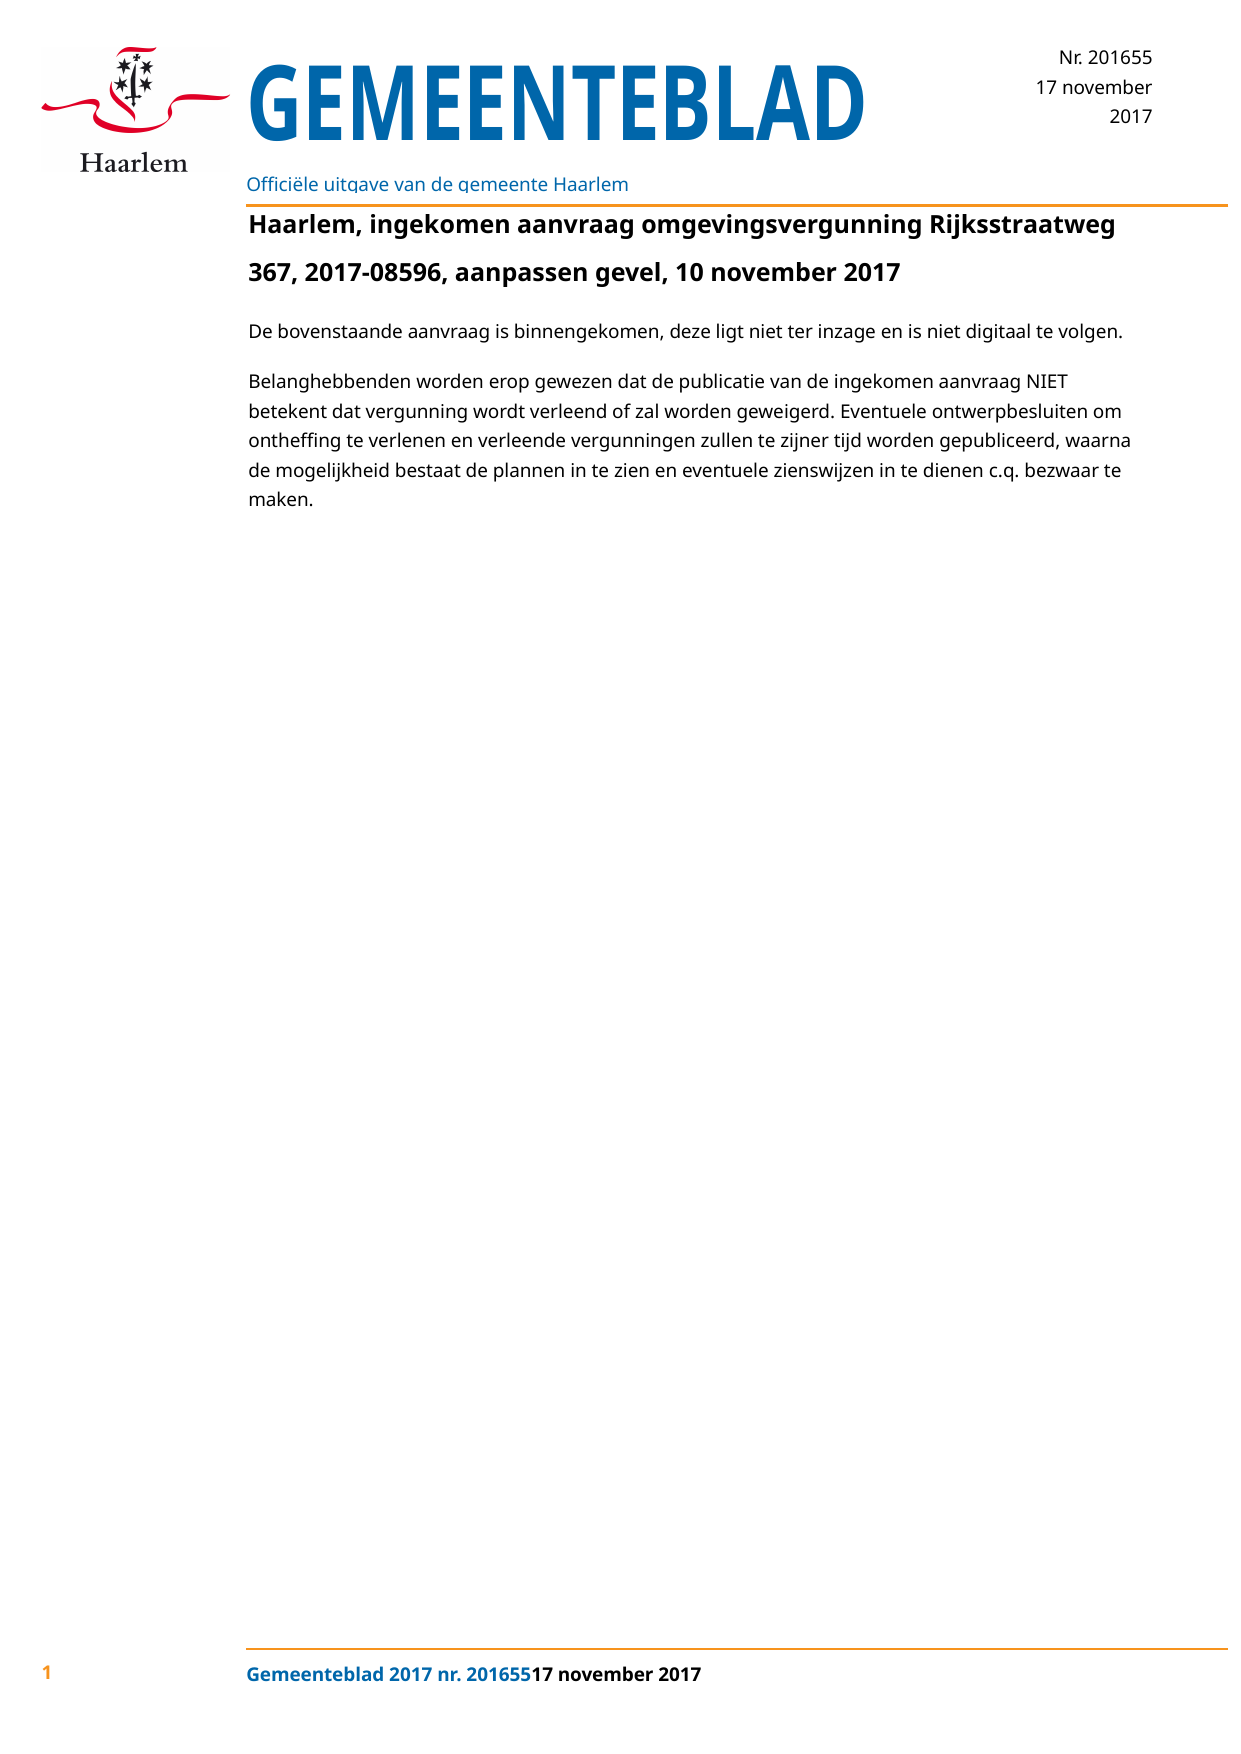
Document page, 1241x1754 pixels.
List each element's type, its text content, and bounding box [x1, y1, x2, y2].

text Haarlem, ingekomen aanvraag omgevingsvergunning Rijksstraatweg 367, 2017-08596, aanpassen gevel, 10 november 2017 [248, 207, 1152, 288]
text De bovenstaande aanvraag is binnengekomen, deze ligt niet ter inzage en is niet digitaal te volgen. [248, 318, 1152, 344]
picture [41, 47, 231, 172]
text Belanghebbenden worden erop gewezen dat de publicatie van de ingekomen aanvraag NIET betekent dat vergunning wordt verleend of zal worden geweigerd. Eventuele ontwerpbesluiten om ontheffing te verlenen en verleende vergunningen zullen te zijner tijd worden gepubliceerd, waarna de mogelijkheid bestaat de plannen in te zien en eventuele zienswijzen in te dienen c.q. bezwaar te maken. [248, 368, 1152, 512]
